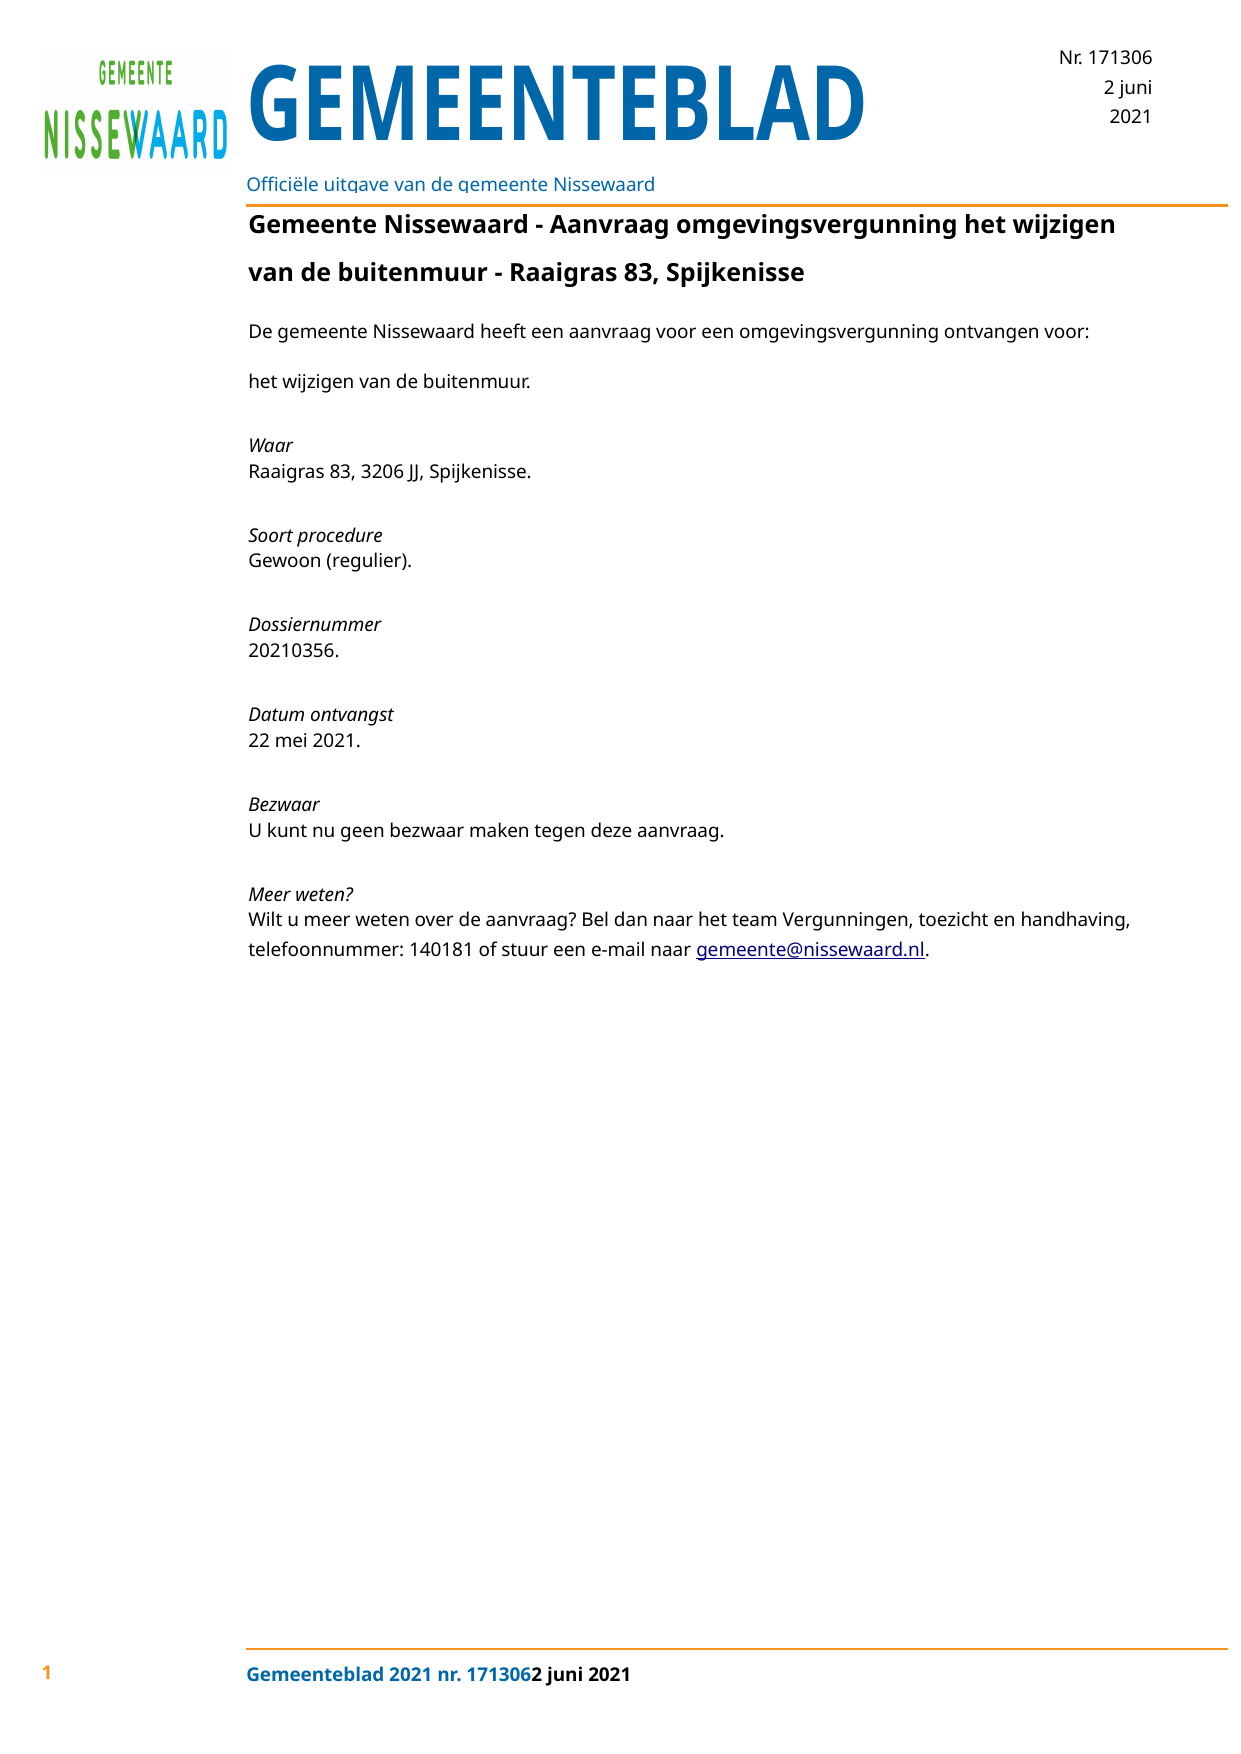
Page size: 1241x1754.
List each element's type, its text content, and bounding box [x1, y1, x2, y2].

text Raaigras 83, 3206 JJ, Spijkenisse. [248, 458, 1152, 484]
text 20210356. [248, 637, 1152, 663]
text Gemeente Nissewaard - Aanvraag omgevingsvergunning het wijzigen van de buitenmuur - Raaigras 83, Spijkenisse [248, 207, 1152, 288]
text U kunt nu geen bezwaar maken tegen deze aanvraag. [248, 817, 1152, 842]
text De gemeente Nissewaard heeft een aanvraag voor een omgevingsvergunning ontvangen voor: [248, 318, 1152, 344]
picture [41, 47, 231, 172]
text 22 mei 2021. [248, 727, 1152, 753]
text Soort procedure [248, 522, 1152, 548]
text Bezwaar [248, 791, 1152, 817]
text Datum ontvangst [248, 701, 1152, 727]
text het wijzigen van de buitenmuur. [248, 368, 1152, 394]
text Meer weten? [248, 881, 1152, 906]
text Waar [248, 432, 1152, 458]
text Wilt u meer weten over de aanvraag? Bel dan naar het team Vergunningen, toezicht en handhaving, telefoonnummer: 140181 of stuur een e-mail naar gemeente@nissewaard.nl. [248, 906, 1152, 962]
text Gewoon (regulier). [248, 548, 1152, 573]
text Dossiernummer [248, 612, 1152, 637]
